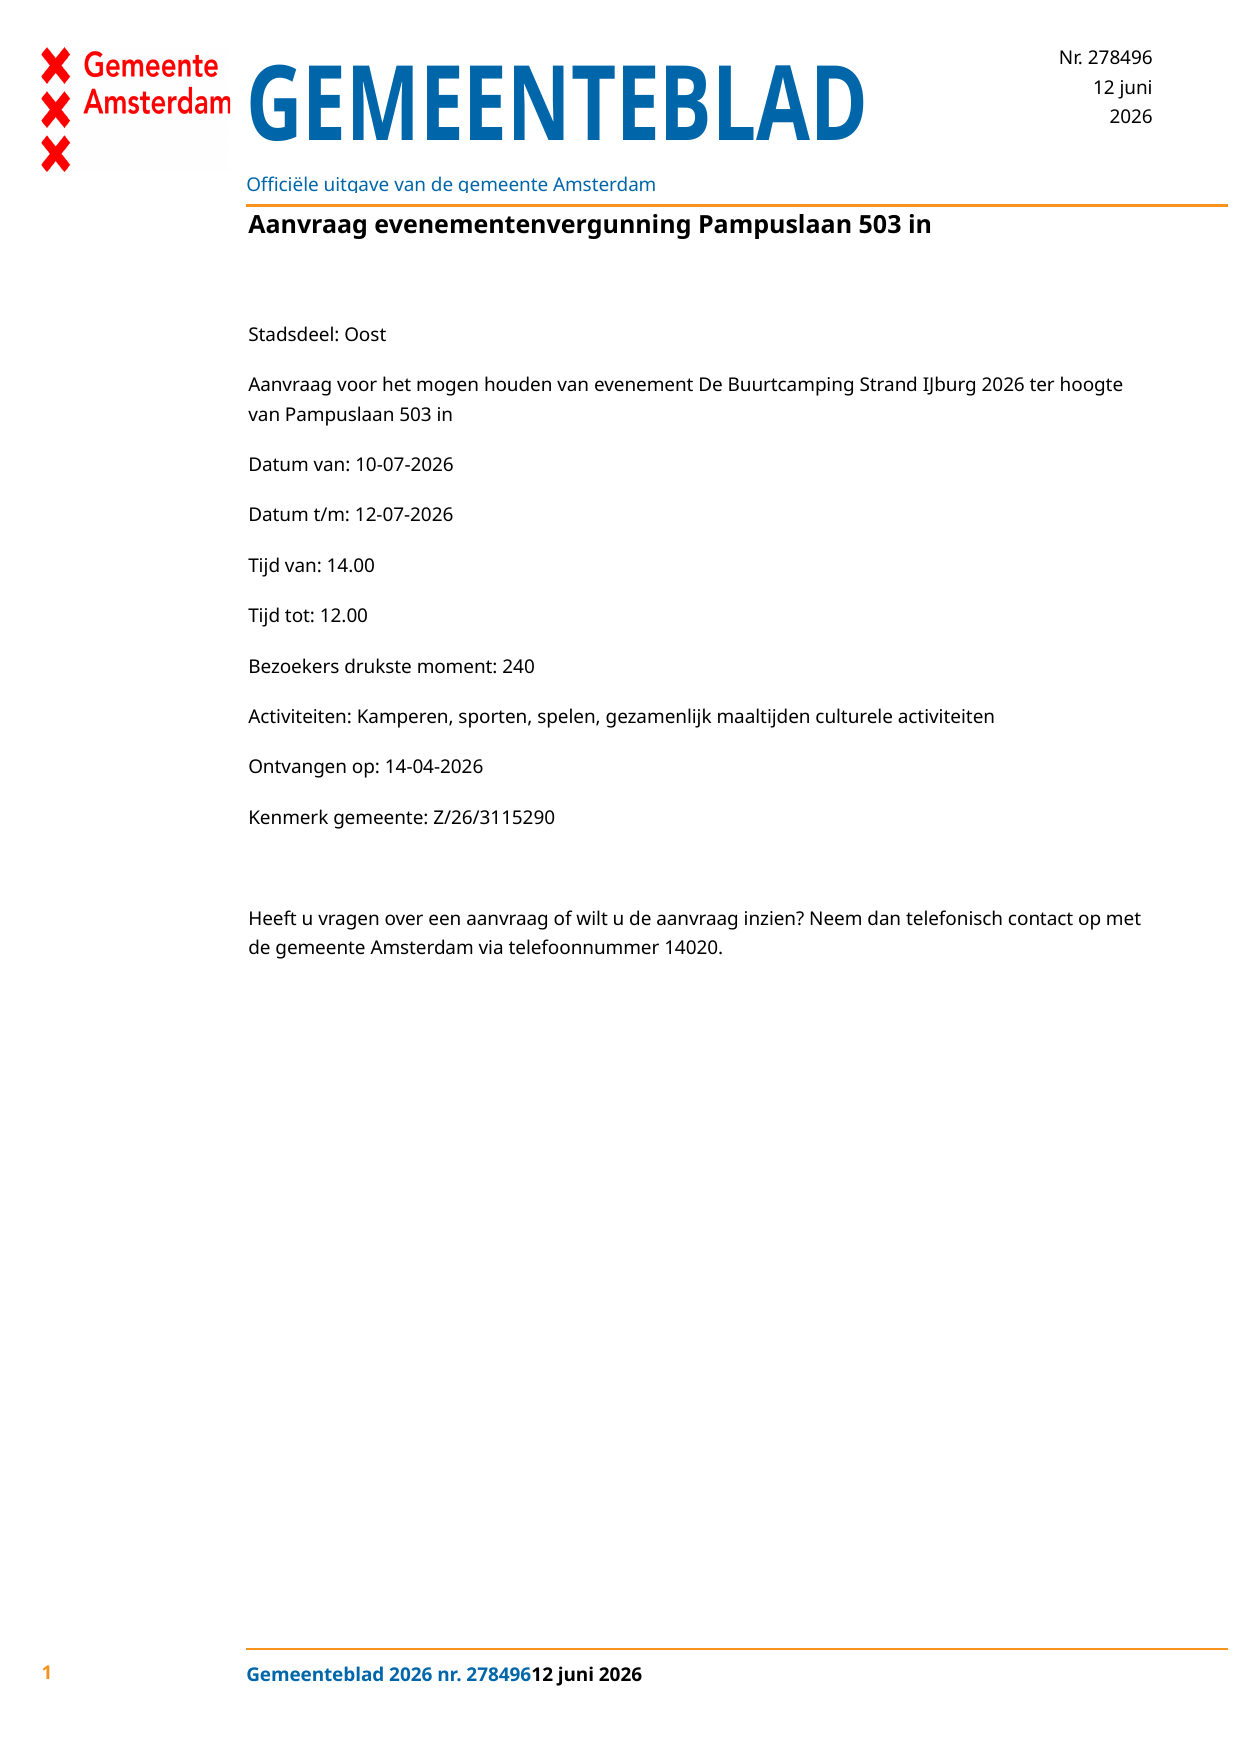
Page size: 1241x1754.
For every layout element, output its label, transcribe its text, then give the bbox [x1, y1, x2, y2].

text Aanvraag evenementenvergunning Pampuslaan 503 in [248, 207, 1152, 241]
text Tijd tot: 12.00 [248, 602, 1152, 628]
text Heeft u vragen over een aanvraag of wilt u de aanvraag inzien? Neem dan telefonisch contact op met de gemeente Amsterdam via telefoonnummer 14020. [248, 905, 1152, 960]
picture [41, 47, 231, 172]
text Activiteiten: Kamperen, sporten, spelen, gezamenlijk maaltijden culturele activiteiten [248, 703, 1152, 729]
text Datum t/m: 12-07-2026 [248, 502, 1152, 527]
text Bezoekers drukste moment: 240 [248, 653, 1152, 678]
text Kenmerk gemeente: Z/26/3115290 [248, 804, 1152, 830]
text Aanvraag voor het mogen houden van evenement De Buurtcamping Strand IJburg 2026 ter hoogte van Pampuslaan 503 in [248, 371, 1152, 426]
text Ontvangen op: 14-04-2026 [248, 754, 1152, 779]
text Datum van: 10-07-2026 [248, 451, 1152, 477]
text Tijd van: 14.00 [248, 552, 1152, 578]
text Stadsdeel: Oost [248, 321, 1152, 346]
